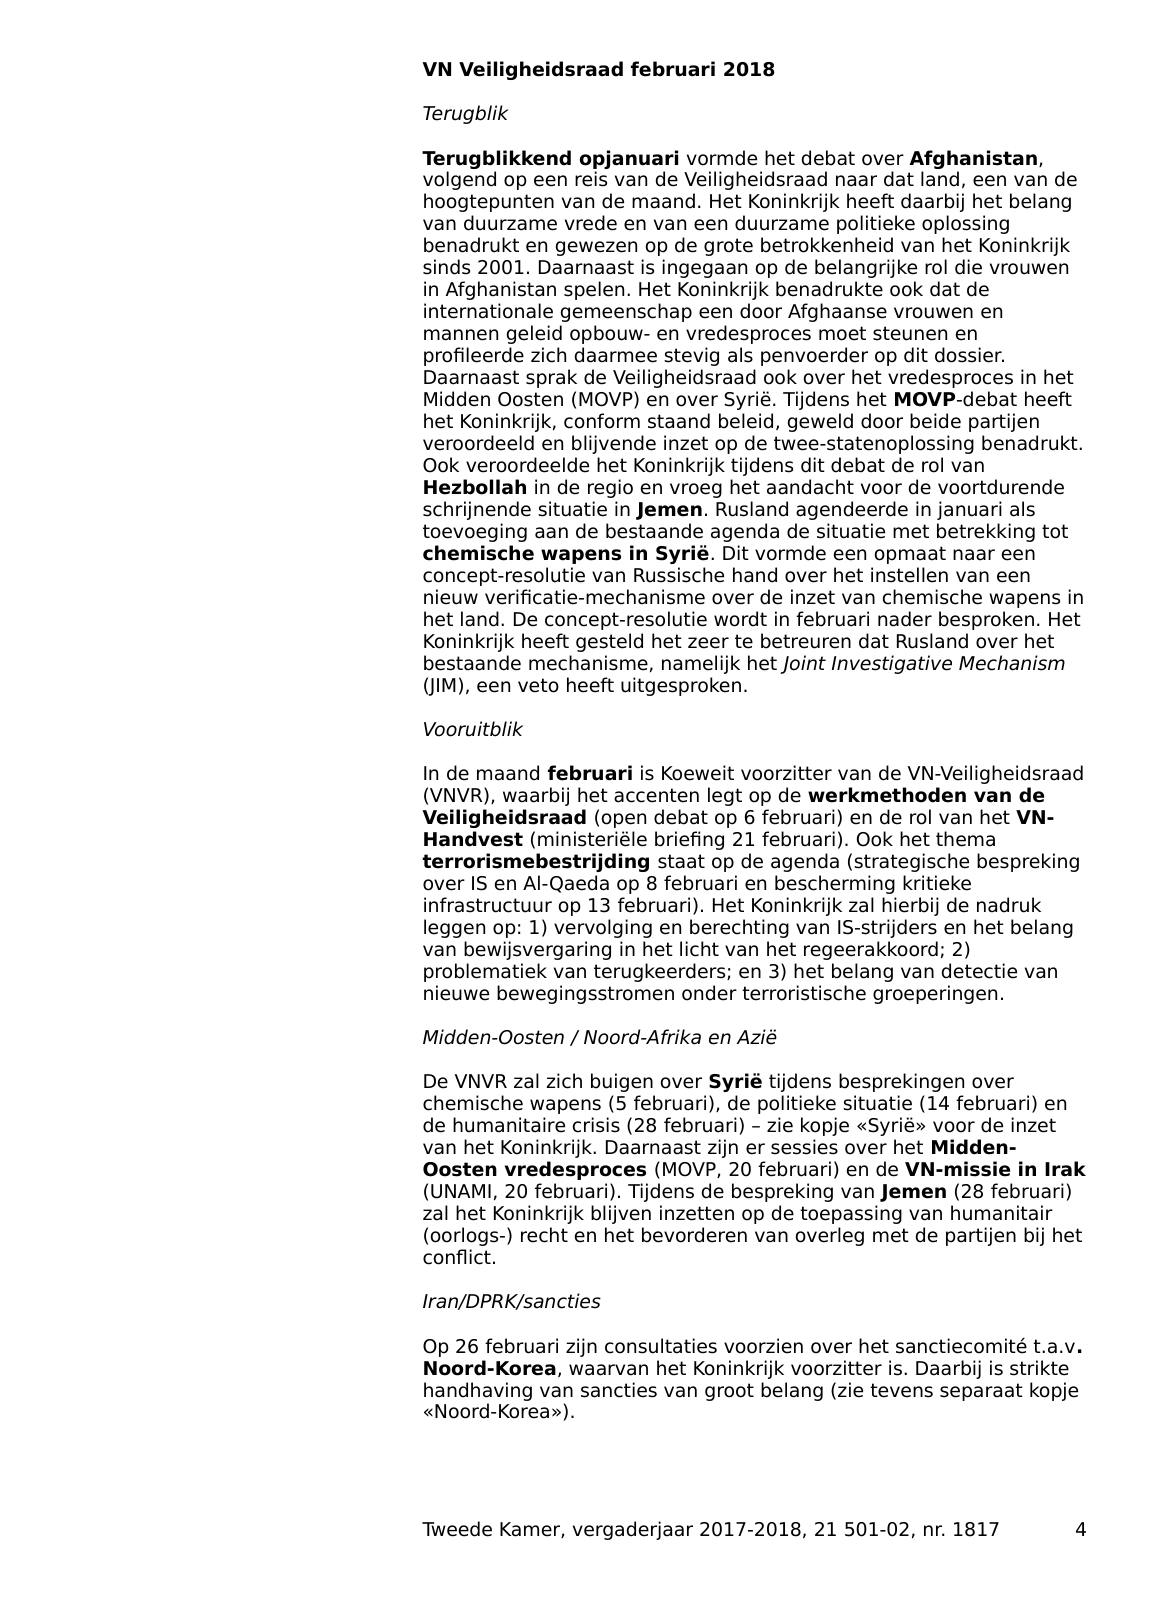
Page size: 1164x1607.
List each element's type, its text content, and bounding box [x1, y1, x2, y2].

text Terugblikkend opjanuari vormde het debat over Afghanistan, volgend op een reis van de Veiligheidsraad naar dat land, een van de hoogtepunten van de maand. Het Koninkrijk heeft daarbij het belang van duurzame vrede en van een duurzame politieke oplossing benadrukt en gewezen op de grote betrokkenheid van het Koninkrijk sinds 2001. Daarnaast is ingegaan op de belangrijke rol die vrouwen in Afghanistan spelen. Het Koninkrijk benadrukte ook dat de internationale gemeenschap een door Afghaanse vrouwen en mannen geleid opbouw- en vredesproces moet steunen en profileerde zich daarmee stevig als penvoerder op dit dossier. Daarnaast sprak de Veiligheidsraad ook over het vredesproces in het Midden Oosten (MOVP) en over Syrië. Tijdens het MOVP-debat heeft het Koninkrijk, conform staand beleid, geweld door beide partijen veroordeeld en blijvende inzet op de twee-statenoplossing benadrukt. Ook veroordeelde het Koninkrijk tijdens dit debat de rol van Hezbollah in de regio en vroeg het aandacht voor de voortdurende schrijnende situatie in Jemen. Rusland agendeerde in januari als toevoeging aan de bestaande agenda de situatie met betrekking tot chemische wapens in Syrië. Dit vormde een opmaat naar een concept-resolutie van Russische hand over het instellen van een nieuw verificatie-mechanisme over de inzet van chemische wapens in het land. De concept-resolutie wordt in februari nader besproken. Het Koninkrijk heeft gesteld het zeer te betreuren dat Rusland over het bestaande mechanisme, namelijk het Joint Investigative Mechanism (JIM), een veto heeft uitgesproken. [422, 147, 1087, 697]
subtitle Vooruitblik [422, 719, 1087, 741]
subtitle Terugblik [422, 103, 1087, 125]
text De VNVR zal zich buigen over Syrië tijdens besprekingen over chemische wapens (5 februari), de politieke situatie (14 februari) en de humanitaire crisis (28 februari) – zie kopje «Syrië» voor de inzet van het Koninkrijk. Daarnaast zijn er sessies over het Midden-Oosten vredesproces (MOVP, 20 februari) en de VN-missie in Irak (UNAMI, 20 februari). Tijdens de bespreking van Jemen (28 februari) zal het Koninkrijk blijven inzetten op de toepassing van humanitair (oorlogs-) recht en het bevorderen van overleg met de partijen bij het conflict. [422, 1071, 1087, 1269]
text In de maand februari is Koeweit voorzitter van de VN-Veiligheidsraad (VNVR), waarbij het accenten legt op de werkmethoden van de Veiligheidsraad (open debat op 6 februari) en de rol van het VN-Handvest (ministeriële briefing 21 februari). Ook het thema terrorismebestrijding staat op de agenda (strategische bespreking over IS en Al-Qaeda op 8 februari en bescherming kritieke infrastructuur op 13 februari). Het Koninkrijk zal hierbij de nadruk leggen op: 1) vervolging en berechting van IS-strijders en het belang van bewijsvergaring in het licht van het regeerakkoord; 2) problematiek van terugkeerders; en 3) het belang van detectie van nieuwe bewegingsstromen onder terroristische groeperingen. [422, 763, 1087, 1005]
subtitle VN Veiligheidsraad februari 2018 [422, 59, 1087, 81]
subtitle Iran/DPRK/sancties [422, 1291, 1087, 1313]
subtitle Midden-Oosten / Noord-Afrika en Azië [422, 1027, 1087, 1049]
text Op 26 februari zijn consultaties voorzien over het sanctiecomité t.a.v. Noord-Korea, waarvan het Koninkrijk voorzitter is. Daarbij is strikte handhaving van sancties van groot belang (zie tevens separaat kopje «Noord-Korea»). [422, 1336, 1087, 1423]
